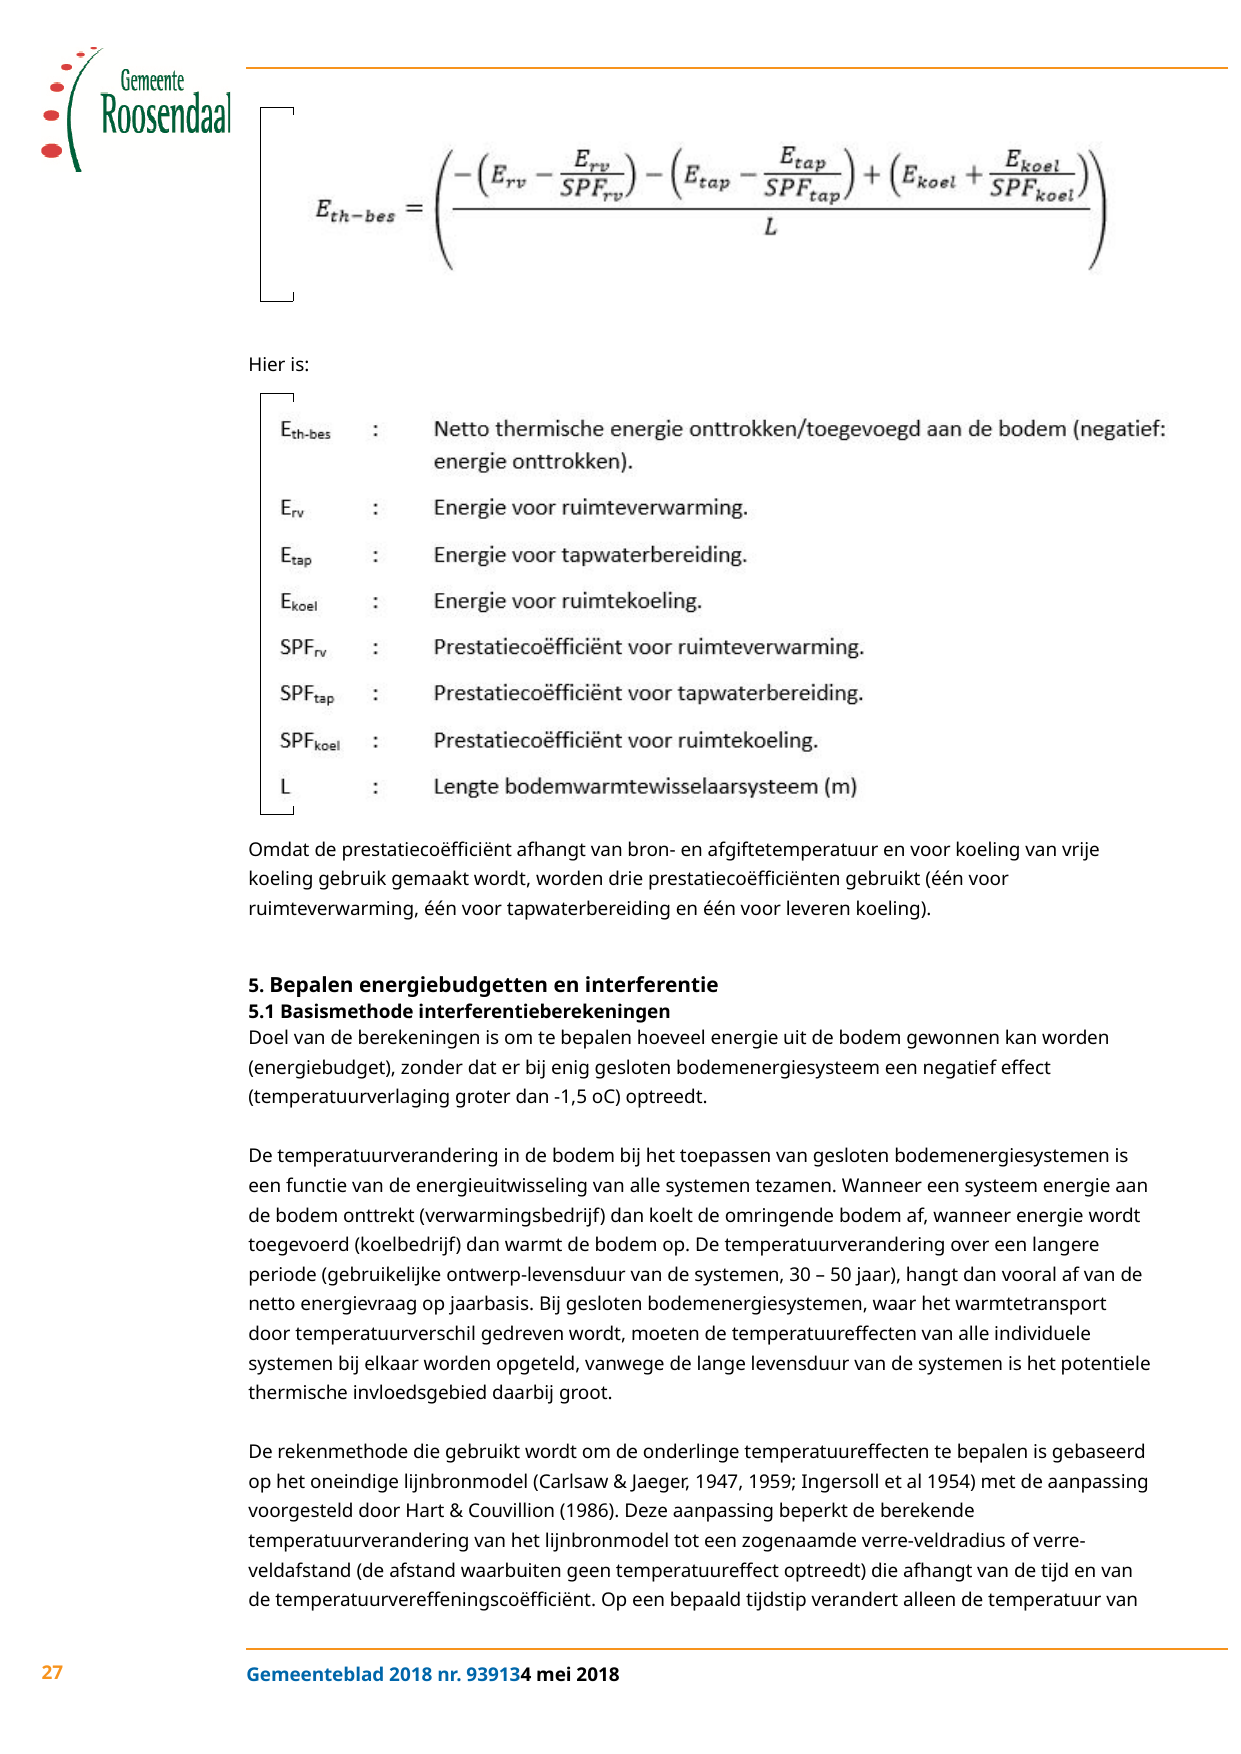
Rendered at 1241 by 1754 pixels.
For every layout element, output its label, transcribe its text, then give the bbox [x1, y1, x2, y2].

text 5.1 Basismethode interferentieberekeningen [248, 999, 1152, 1024]
picture [268, 402, 1173, 806]
text De rekenmethode die gebruikt wordt om de onderlinge temperatuureffecten te bepalen is gebaseerd op het oneindige lijnbronmodel (Carlsaw & Jaeger, 1947, 1959; Ingersoll et al 1954) met de aanpassing voorgesteld door Hart & Couvillion (1986). Deze aanpassing beperkt de berekende temperatuurverandering van het lijnbronmodel tot een zogenaamde verre-veldradius of verre-veldafstand (de afstand waarbuiten geen temperatuureffect optreedt) die afhangt van de tijd en van de temperatuurvereffeningscoëfficiënt. Op een bepaald tijdstip verandert alleen de temperatuur van [248, 1438, 1152, 1612]
text Hier is: [248, 352, 1152, 377]
text Omdat de prestatiecoëfficiënt afhangt van bron- en afgiftetemperatuur en voor koeling van vrije koeling gebruik gemaakt wordt, worden drie prestatiecoëfficiënten gebruikt (één voor ruimteverwarming, één voor tapwaterbereiding en één voor leveren koeling). [248, 836, 1152, 921]
picture [41, 47, 231, 172]
picture [268, 115, 1173, 292]
text 5. Bepalen energiebudgetten en interferentie [248, 970, 1152, 999]
text Doel van de berekeningen is om te bepalen hoeveel energie uit de bodem gewonnen kan worden (energiebudget), zonder dat er bij enig gesloten bodemenergiesysteem een negatief effect (temperatuurverlaging groter dan -1,5 oC) optreedt. [248, 1024, 1152, 1109]
text De temperatuurverandering in de bodem bij het toepassen van gesloten bodemenergiesystemen is een functie van de energieuitwisseling van alle systemen tezamen. Wanneer een systeem energie aan de bodem onttrekt (verwarmingsbedrijf) dan koelt de omringende bodem af, wanneer energie wordt toegevoerd (koelbedrijf) dan warmt de bodem op. De temperatuurverandering over een langere periode (gebruikelijke ontwerp-levensduur van de systemen, 30 – 50 jaar), hangt dan vooral af van de netto energievraag op jaarbasis. Bij gesloten bodemenergiesystemen, waar het warmtetransport door temperatuurverschil gedreven wordt, moeten de temperatuureffecten van alle individuele systemen bij elkaar worden opgeteld, vanwege de lange levensduur van de systemen is het potentiele thermische invloedsgebied daarbij groot. [248, 1143, 1152, 1405]
